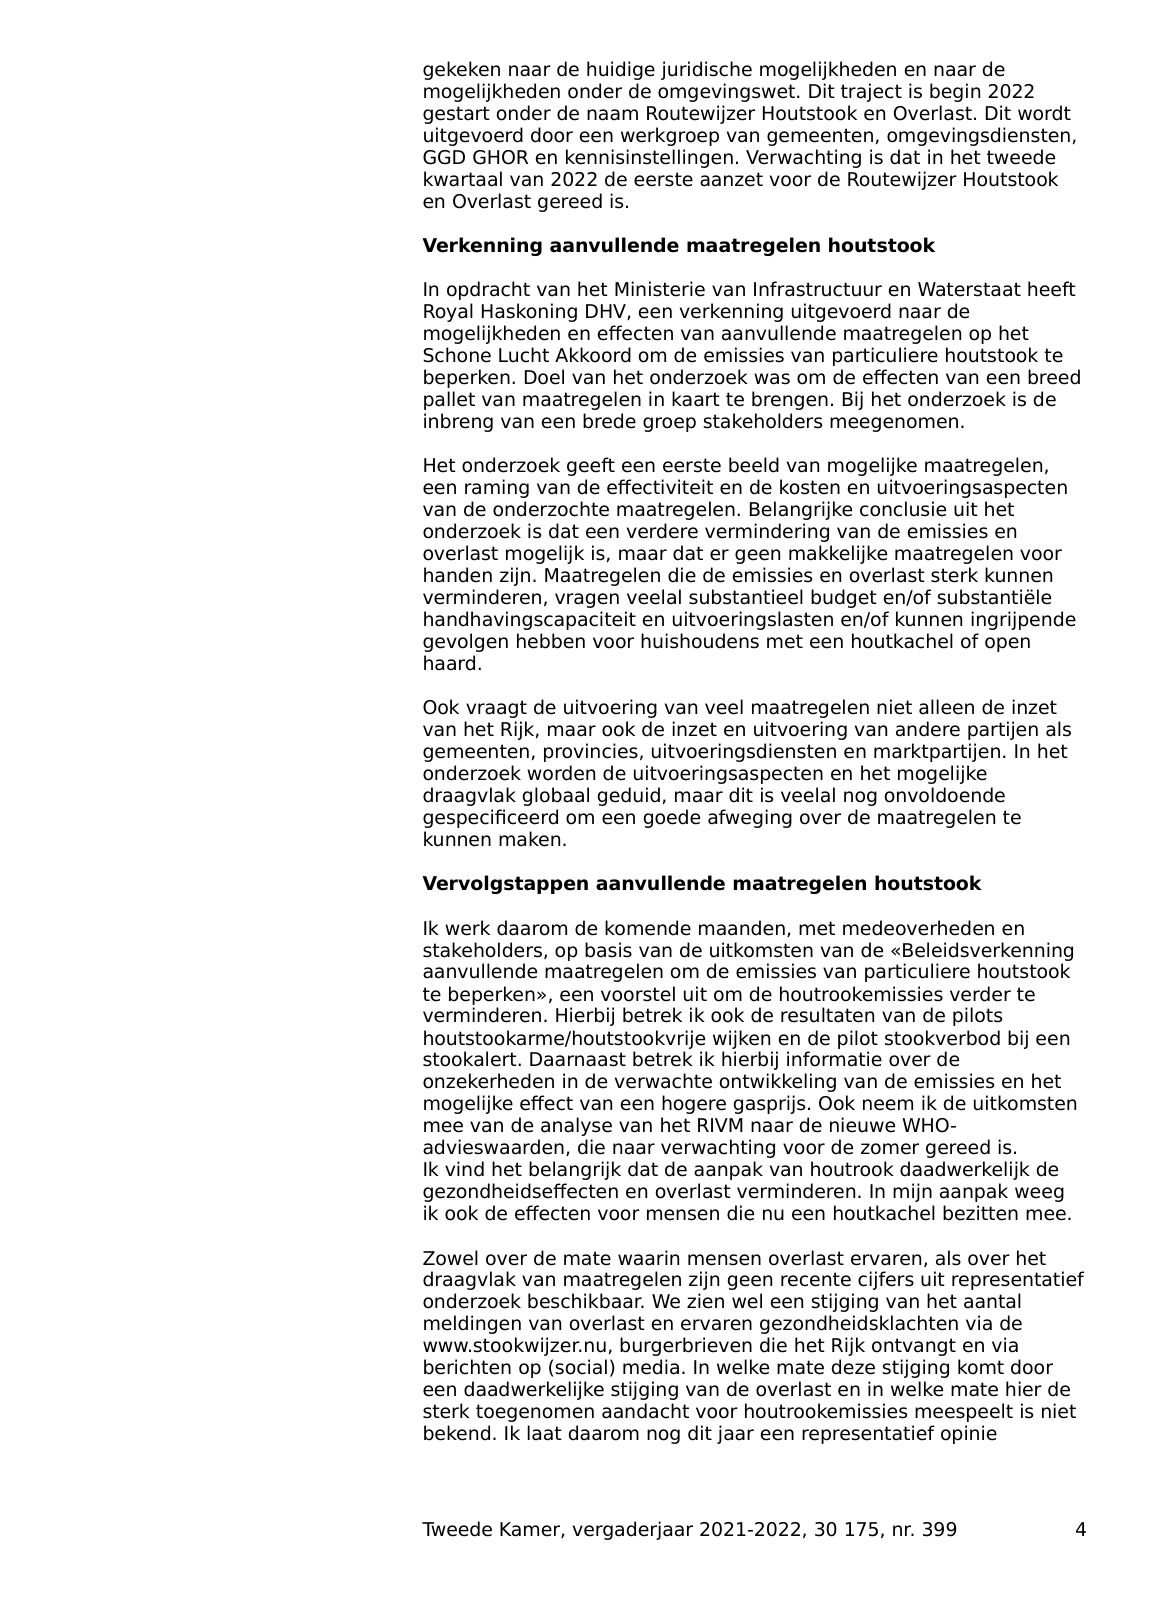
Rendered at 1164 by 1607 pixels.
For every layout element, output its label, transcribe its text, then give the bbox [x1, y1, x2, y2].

text Ik werk daarom de komende maanden, met medeoverheden en stakeholders, op basis van de uitkomsten van de «Beleidsverkenning aanvullende maatregelen om de emissies van particuliere houtstook te beperken», een voorstel uit om de houtrookemissies verder te verminderen. Hierbij betrek ik ook de resultaten van de pilots houtstookarme/houtstookvrije wijken en de pilot stookverbod bij een stookalert. Daarnaast betrek ik hierbij informatie over de onzekerheden in de verwachte ontwikkeling van de emissies en het mogelijke effect van een hogere gasprijs. Ook neem ik de uitkomsten mee van de analyse van het RIVM naar de nieuwe WHO-advieswaarden, die naar verwachting voor de zomer gereed is. [422, 917, 1087, 1159]
text Ik vind het belangrijk dat de aanpak van houtrook daadwerkelijk de gezondheidseffecten en overlast verminderen. In mijn aanpak weeg ik ook de effecten voor mensen die nu een houtkachel bezitten mee. [422, 1159, 1087, 1225]
subtitle Verkenning aanvullende maatregelen houtstook [422, 235, 1087, 257]
subtitle Vervolgstappen aanvullende maatregelen houtstook [422, 873, 1087, 895]
text Zowel over de mate waarin mensen overlast ervaren, als over het draagvlak van maatregelen zijn geen recente cijfers uit representatief onderzoek beschikbaar. We zien wel een stijging van het aantal meldingen van overlast en ervaren gezondheidsklachten via de www.stookwijzer.nu, burgerbrieven die het Rijk ontvangt en via berichten op (social) media. In welke mate deze stijging komt door een daadwerkelijke stijging van de overlast en in welke mate hier de sterk toegenomen aandacht voor houtrookemissies meespeelt is niet bekend. Ik laat daarom nog dit jaar een representatief opinie [422, 1247, 1087, 1445]
text Ook vraagt de uitvoering van veel maatregelen niet alleen de inzet van het Rijk, maar ook de inzet en uitvoering van andere partijen als gemeenten, provincies, uitvoeringsdiensten en marktpartijen. In het onderzoek worden de uitvoeringsaspecten en het mogelijke draagvlak globaal geduid, maar dit is veelal nog onvoldoende gespecificeerd om een goede afweging over de maatregelen te kunnen maken. [422, 697, 1087, 851]
text Het onderzoek geeft een eerste beeld van mogelijke maatregelen, een raming van de effectiviteit en de kosten en uitvoeringsaspecten van de onderzochte maatregelen. Belangrijke conclusie uit het onderzoek is dat een verdere vermindering van de emissies en overlast mogelijk is, maar dat er geen makkelijke maatregelen voor handen zijn. Maatregelen die de emissies en overlast sterk kunnen verminderen, vragen veelal substantieel budget en/of substantiële handhavingscapaciteit en uitvoeringslasten en/of kunnen ingrijpende gevolgen hebben voor huishoudens met een houtkachel of open haard. [422, 455, 1087, 675]
text In opdracht van het Ministerie van Infrastructuur en Waterstaat heeft Royal Haskoning DHV, een verkenning uitgevoerd naar de mogelijkheden en effecten van aanvullende maatregelen op het Schone Lucht Akkoord om de emissies van particuliere houtstook te beperken. Doel van het onderzoek was om de effecten van een breed pallet van maatregelen in kaart te brengen. Bij het onderzoek is de inbreng van een brede groep stakeholders meegenomen. [422, 279, 1087, 433]
text gekeken naar de huidige juridische mogelijkheden en naar de mogelijkheden onder de omgevingswet. Dit traject is begin 2022 gestart onder de naam Routewijzer Houtstook en Overlast. Dit wordt uitgevoerd door een werkgroep van gemeenten, omgevingsdiensten, GGD GHOR en kennisinstellingen. Verwachting is dat in het tweede kwartaal van 2022 de eerste aanzet voor de Routewijzer Houtstook en Overlast gereed is. [422, 59, 1087, 213]
